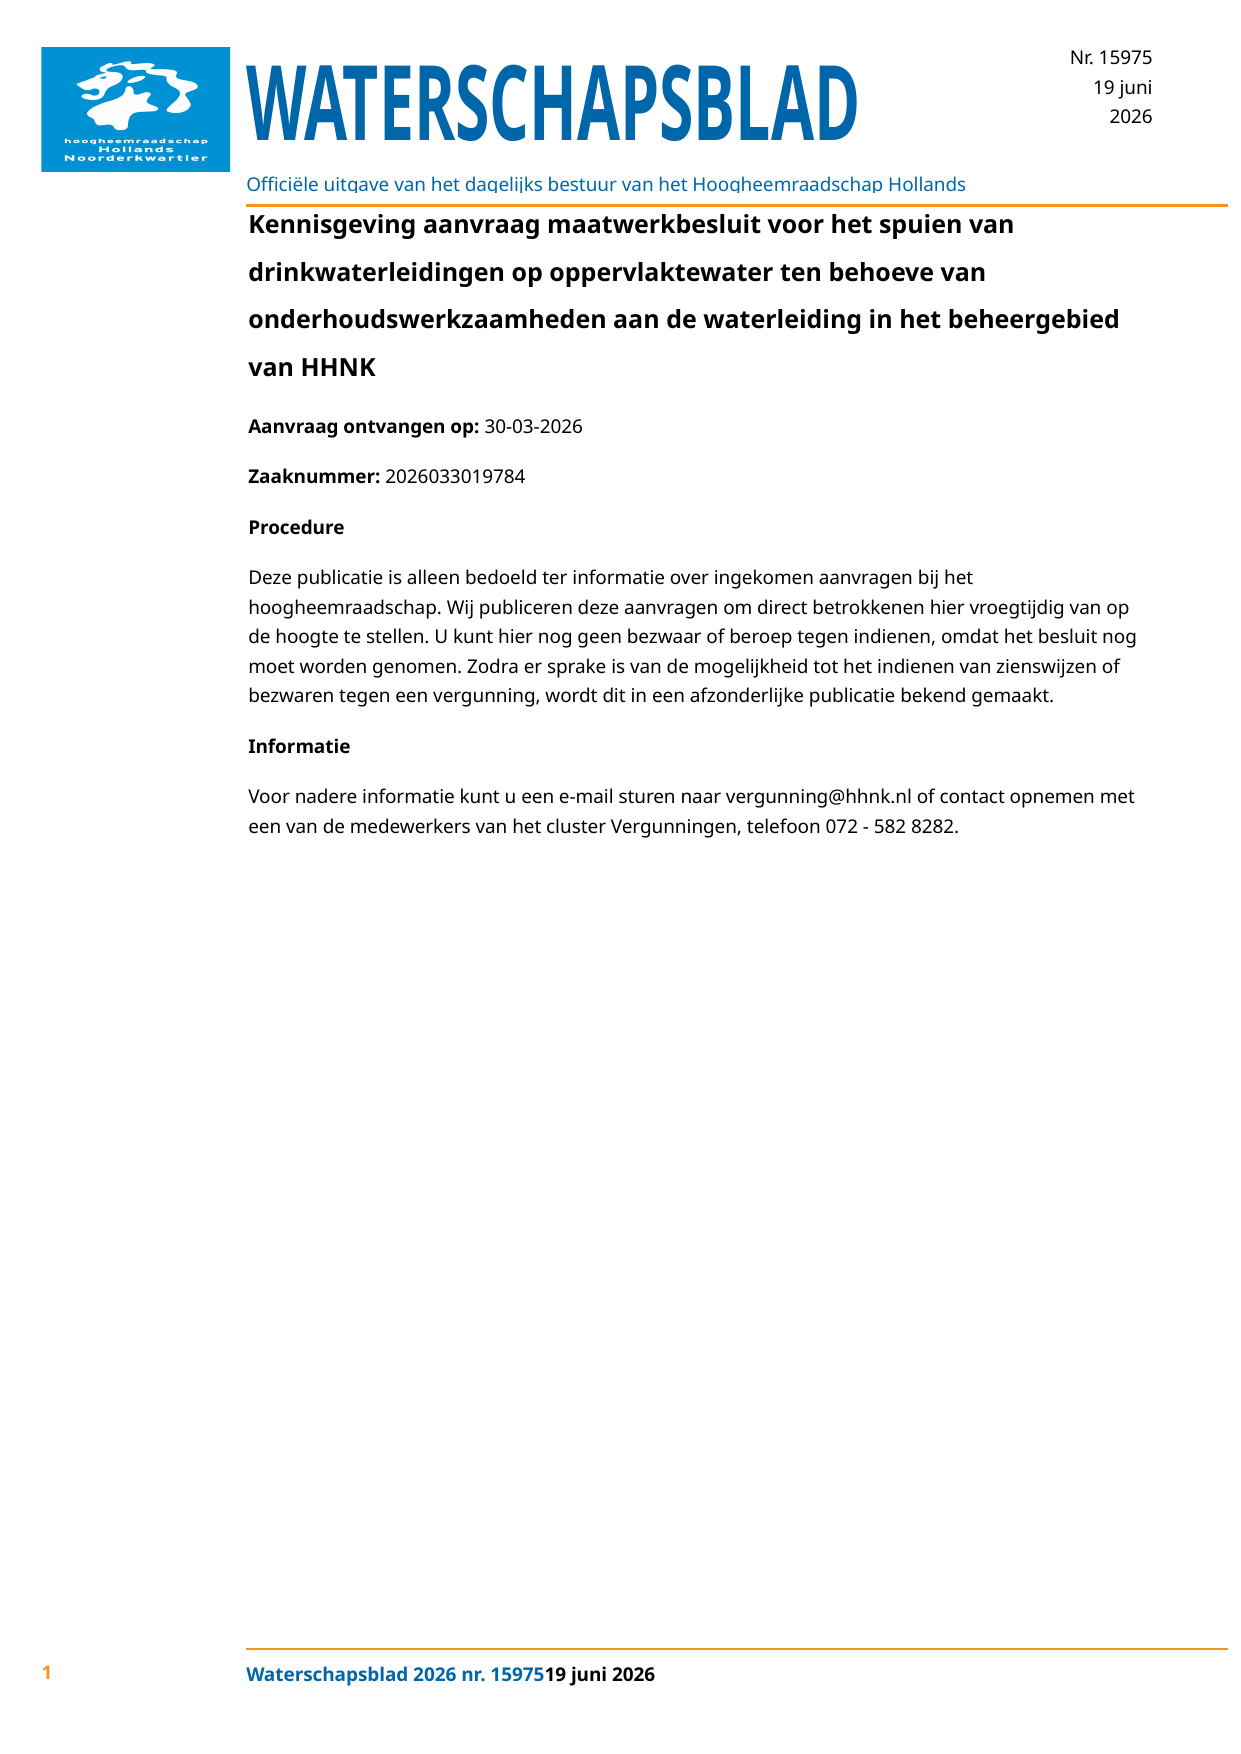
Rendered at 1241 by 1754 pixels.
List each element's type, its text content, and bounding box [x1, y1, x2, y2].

picture [129, 76, 144, 82]
text Deze publicatie is alleen bedoeld ter informatie over ingekomen aanvragen bij het hoogheemraadschap. Wij publiceren deze aanvragen om direct betrokkenen hier vroegtijdig van op de hoogte te stellen. U kunt hier nog geen bezwaar of beroep tegen indienen, omdat het besluit nog moet worden genomen. Zodra er sprake is van de mogelijkheid tot het indienen van zienswijzen of bezwaren tegen een vergunning, wordt dit in een afzonderlijke publicatie bekend gemaakt. [248, 564, 1152, 708]
text Zaaknummer: 2026033019784 [248, 463, 1152, 489]
text Procedure [248, 514, 1152, 540]
text Kennisgeving aanvraag maatwerkbesluit voor het spuien van drinkwaterleidingen op oppervlaktewater ten behoeve van onderhoudswerkzaamheden aan de waterleiding in het beheergebied van HHNK [248, 207, 1152, 384]
text Voor nadere informatie kunt u een e-mail sturen naar vergunning@hhnk.nl of contact opnemen met een van de medewerkers van het cluster Vergunningen, telefoon 072 - 582 8282. [248, 783, 1152, 839]
text Informatie [248, 733, 1152, 759]
picture [78, 64, 122, 99]
picture [88, 87, 157, 130]
picture [118, 62, 197, 112]
text Aanvraag ontvangen op: 30-03-2026 [248, 413, 1152, 439]
